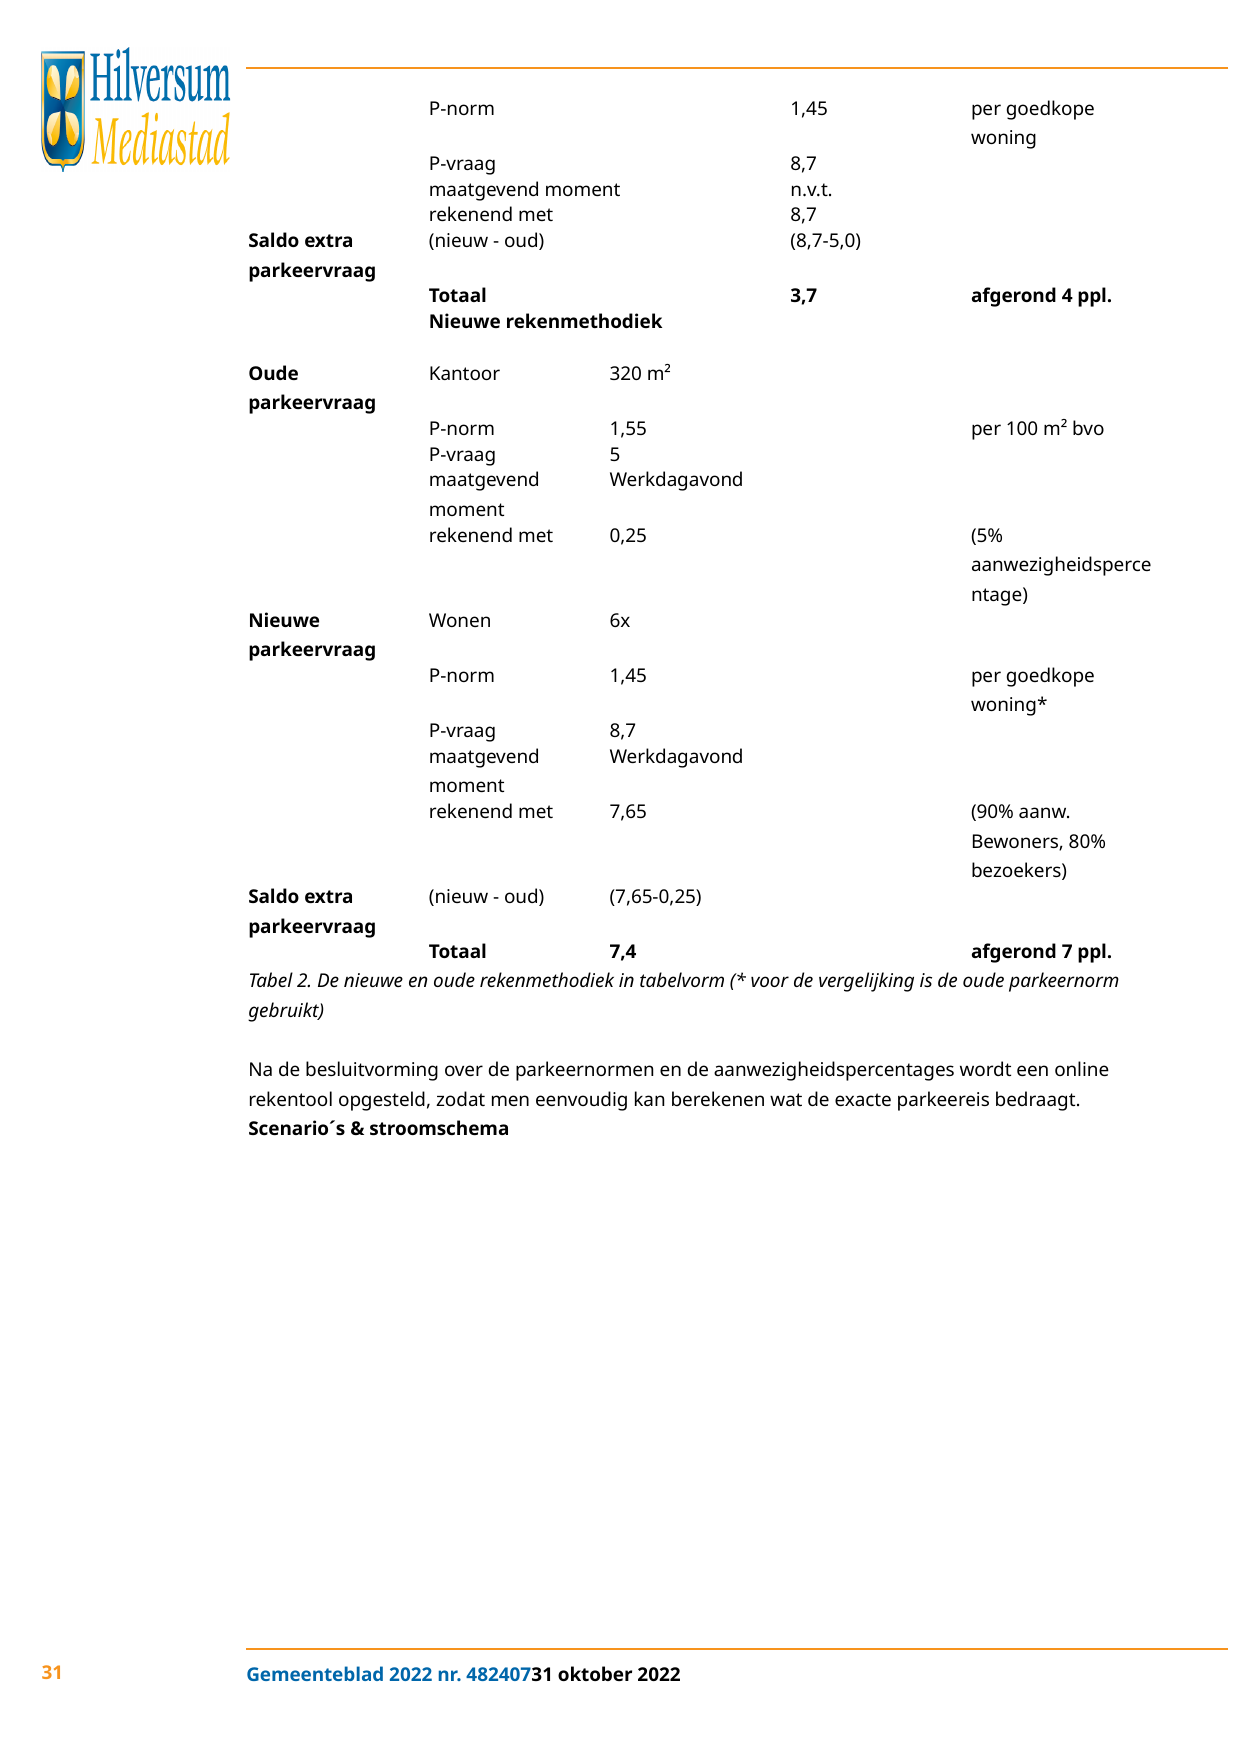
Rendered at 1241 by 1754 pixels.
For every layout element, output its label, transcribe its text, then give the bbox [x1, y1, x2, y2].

table_cell per goedkope woning* [971, 662, 1152, 717]
table_cell maatgevend moment [429, 176, 790, 202]
table_cell [248, 467, 429, 522]
table_cell 0,25 [609, 522, 971, 607]
table_cell 8,7 [790, 202, 971, 227]
table_cell [971, 202, 1152, 227]
text Tabel 2. De nieuwe en oude rekenmethodiek in tabelvorm (* voor de vergelijking is de oude parkeernorm gebruikt) [248, 968, 1152, 1023]
table_cell [971, 227, 1152, 283]
text Scenario´s & stroomschema [248, 1116, 1152, 1141]
table_cell Wonen [429, 607, 609, 662]
table_cell Werkdagavond [609, 743, 1152, 798]
table_cell [248, 283, 429, 308]
table_cell [248, 441, 429, 467]
table_cell rekenend met [429, 799, 609, 883]
table_cell [248, 176, 429, 202]
table_cell [248, 95, 429, 150]
table_cell per goedkope woning [971, 95, 1152, 150]
table_cell n.v.t. [790, 176, 971, 202]
table_cell Oude parkeervraag [248, 360, 429, 415]
table_cell [971, 441, 1152, 467]
table_cell 1,45 [609, 662, 971, 717]
table_cell [248, 718, 429, 743]
table_cell afgerond 7 ppl. [971, 939, 1152, 964]
table_cell (nieuw - oud) [429, 227, 790, 283]
table_cell Saldo extra parkeervraag [248, 227, 429, 283]
table_cell [971, 176, 1152, 202]
table_cell P-vraag [429, 150, 790, 176]
table_cell rekenend met [429, 202, 790, 227]
table_cell (5% aanwezigheidspercentage) [971, 522, 1152, 607]
table_cell 1,45 [790, 95, 971, 150]
table_cell afgerond 4 ppl. [971, 283, 1152, 308]
table_cell [971, 308, 1152, 334]
table_cell 6x [609, 607, 971, 662]
picture [41, 47, 231, 172]
table_cell Totaal [429, 939, 609, 964]
table_cell P-norm [429, 95, 790, 150]
table_cell [248, 743, 429, 798]
table_cell [971, 150, 1152, 176]
table_cell Saldo extra parkeervraag [248, 883, 429, 939]
table_cell (7,65-0,25) [609, 883, 971, 939]
table_cell rekenend met [429, 522, 609, 607]
table_cell 8,7 [790, 150, 971, 176]
table_cell 3,7 [790, 283, 971, 308]
table_cell Totaal [429, 283, 790, 308]
table_cell Kantoor [429, 360, 609, 415]
table_cell 8,7 [609, 718, 971, 743]
table_cell Nieuwe rekenmethodiek [429, 308, 971, 334]
table_cell [248, 662, 429, 717]
table_cell 320 m² [609, 360, 971, 415]
table_cell 1,55 [609, 415, 971, 441]
table_cell [248, 334, 429, 360]
table_cell [971, 883, 1152, 939]
table_cell 7,4 [609, 939, 971, 964]
table_cell (nieuw - oud) [429, 883, 609, 939]
table_cell (90% aanw. Bewoners, 80% bezoekers) [971, 799, 1152, 883]
table_cell [971, 607, 1152, 662]
table_cell P-norm [429, 415, 609, 441]
table_cell [248, 415, 429, 441]
table_cell (8,7-5,0) [790, 227, 971, 283]
table_cell Nieuwe parkeervraag [248, 607, 429, 662]
table_cell [609, 334, 971, 360]
table_cell [248, 308, 429, 334]
table_cell [248, 939, 429, 964]
table_cell maatgevend moment [429, 743, 609, 798]
table_cell [971, 334, 1152, 360]
table_cell [248, 150, 429, 176]
table_cell [248, 799, 429, 883]
table_cell 7,65 [609, 799, 971, 883]
table_cell [248, 202, 429, 227]
table_cell [971, 360, 1152, 415]
table_cell P-vraag [429, 718, 609, 743]
text Na de besluitvorming over de parkeernormen en de aanwezigheidspercentages wordt een online rekentool opgesteld, zodat men eenvoudig kan berekenen wat de exacte parkeereis bedraagt. [248, 1056, 1152, 1112]
table_cell [971, 718, 1152, 743]
table_cell [429, 334, 609, 360]
table_cell [248, 522, 429, 607]
table_cell P-norm [429, 662, 609, 717]
table_cell maatgevend moment [429, 467, 609, 522]
table_cell 5 [609, 441, 971, 467]
table_cell per 100 m² bvo [971, 415, 1152, 441]
table_cell P-vraag [429, 441, 609, 467]
table_cell Werkdagavond [609, 467, 1152, 522]
